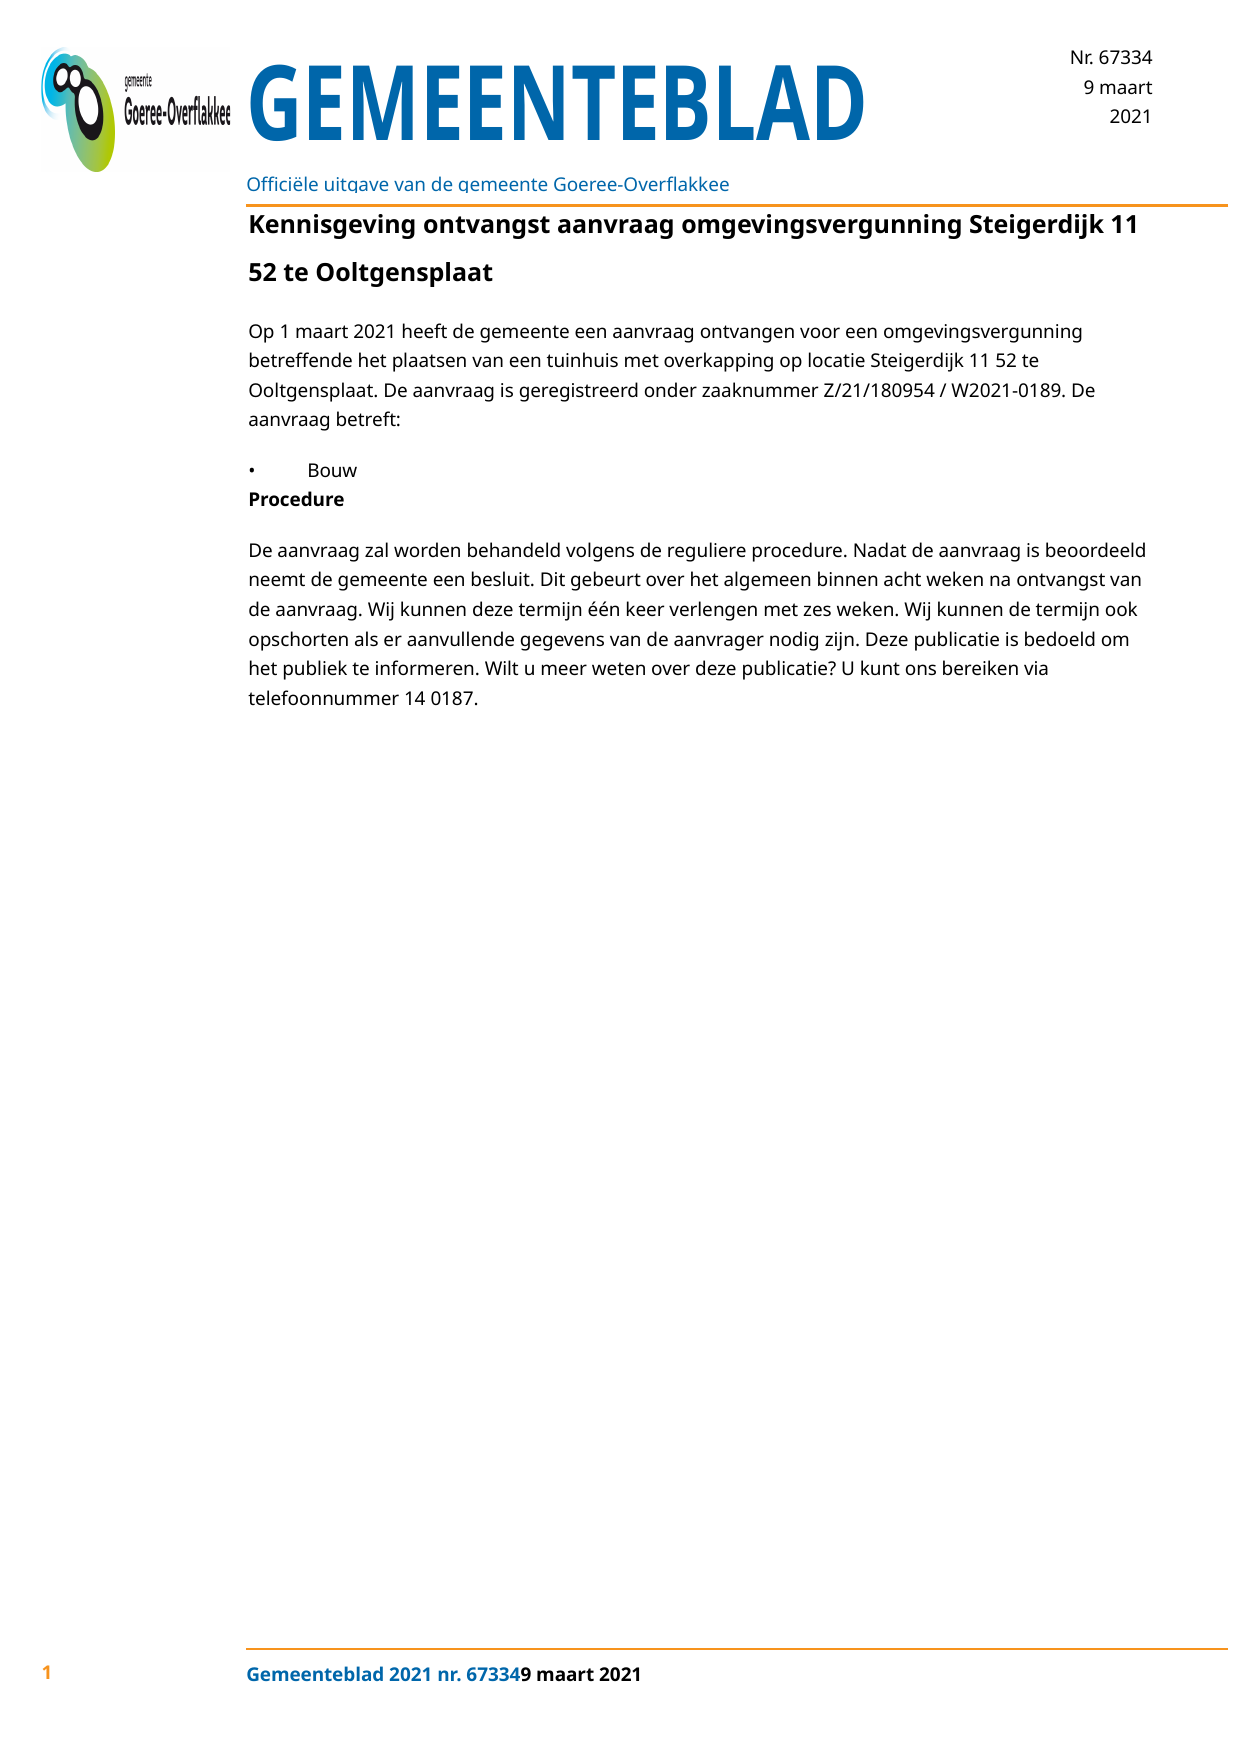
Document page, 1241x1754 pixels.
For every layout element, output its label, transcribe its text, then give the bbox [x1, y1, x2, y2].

text Kennisgeving ontvangst aanvraag omgevingsvergunning Steigerdijk 11 52 te Ooltgensplaat [248, 207, 1152, 288]
picture [41, 47, 231, 172]
text Op 1 maart 2021 heeft de gemeente een aanvraag ontvangen voor een omgevingsvergunning betreffende het plaatsen van een tuinhuis met overkapping op locatie Steigerdijk 11 52 te Ooltgensplaat. De aanvraag is geregistreerd onder zaaknummer Z/21/180954 / W2021-0189. De aanvraag betreft: [248, 318, 1152, 432]
list Bouw [248, 457, 1152, 483]
text Procedure [248, 487, 1152, 512]
text De aanvraag zal worden behandeld volgens de reguliere procedure. Nadat de aanvraag is beoordeeld neemt de gemeente een besluit. Dit gebeurt over het algemeen binnen acht weken na ontvangst van de aanvraag. Wij kunnen deze termijn één keer verlengen met zes weken. Wij kunnen de termijn ook opschorten als er aanvullende gegevens van de aanvrager nodig zijn. Deze publicatie is bedoeld om het publiek te informeren. Wilt u meer weten over deze publicatie? U kunt ons bereiken via telefoonnummer 14 0187. [248, 537, 1152, 711]
